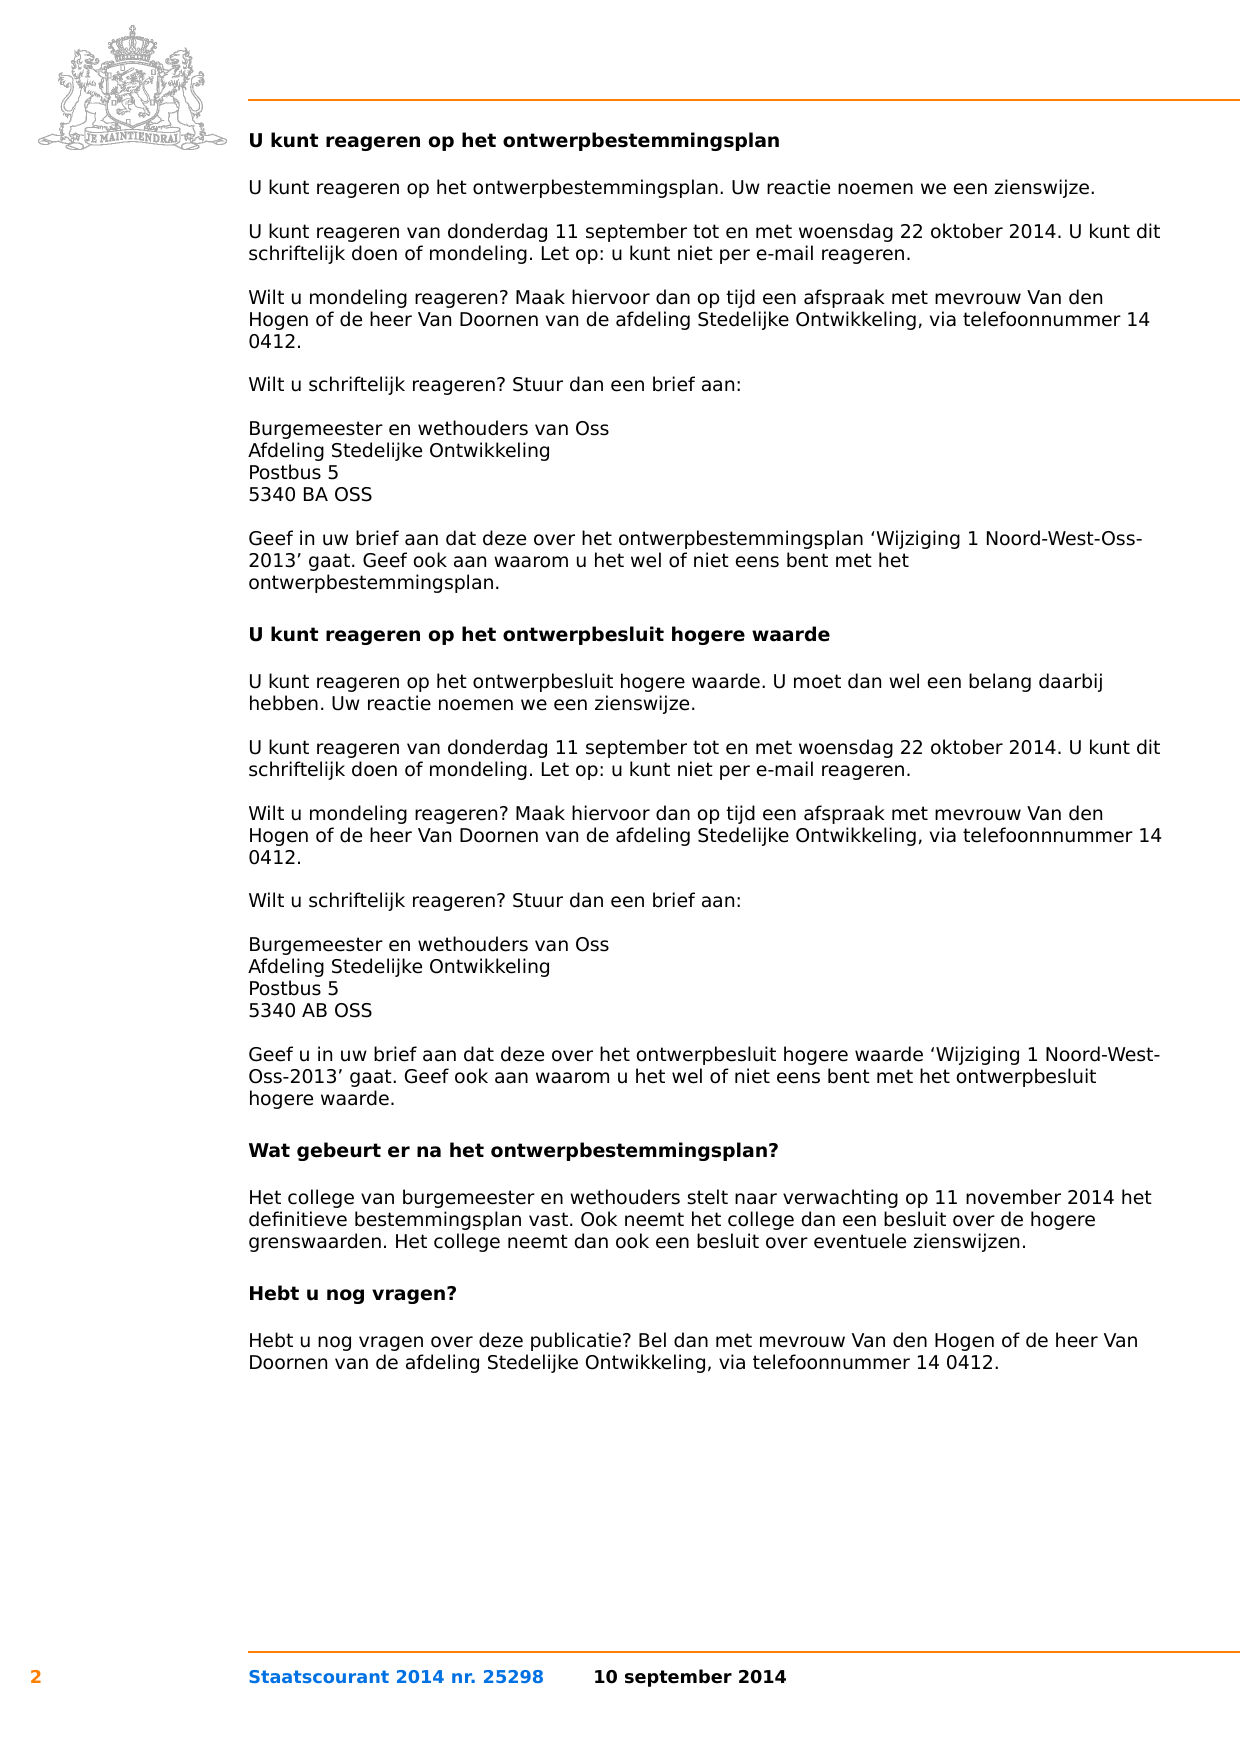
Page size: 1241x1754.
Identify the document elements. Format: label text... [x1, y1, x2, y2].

text Hebt u nog vragen over deze publicatie? Bel dan met mevrouw Van den Hogen of de heer Van Doornen van de afdeling Stedelijke Ontwikkeling, via telefoonnummer 14 0412. [248, 1330, 1163, 1374]
text Wilt u mondeling reageren? Maak hiervoor dan op tijd een afspraak met mevrouw Van den Hogen of de heer Van Doornen van de afdeling Stedelijke Ontwikkeling, via telefoonnummer 14 0412. [248, 287, 1163, 352]
text Wilt u schriftelijk reageren? Stuur dan een brief aan: [248, 890, 1163, 912]
subtitle U kunt reageren op het ontwerpbestemmingsplan [248, 130, 1163, 152]
text Wilt u mondeling reageren? Maak hiervoor dan op tijd een afspraak met mevrouw Van den Hogen of de heer Van Doornen van de afdeling Stedelijke Ontwikkeling, via telefoonnnummer 14 0412. [248, 803, 1163, 868]
text U kunt reageren van donderdag 11 september tot en met woensdag 22 oktober 2014. U kunt dit schriftelijk doen of mondeling. Let op: u kunt niet per e-mail reageren. [248, 737, 1163, 781]
picture [38, 25, 227, 150]
text 5340 BA OSS [248, 484, 1163, 506]
text Postbus 5 [248, 978, 1163, 1000]
text U kunt reageren van donderdag 11 september tot en met woensdag 22 oktober 2014. U kunt dit schriftelijk doen of mondeling. Let op: u kunt niet per e-mail reageren. [248, 221, 1163, 265]
text U kunt reageren op het ontwerpbestemmingsplan. Uw reactie noemen we een zienswijze. [248, 177, 1163, 199]
text Het college van burgemeester en wethouders stelt naar verwachting op 11 november 2014 het definitieve bestemmingsplan vast. Ook neemt het college dan een besluit over de hogere grenswaarden. Het college neemt dan ook een besluit over eventuele zienswijzen. [248, 1187, 1163, 1253]
text Postbus 5 [248, 462, 1163, 484]
text U kunt reageren op het ontwerpbesluit hogere waarde. U moet dan wel een belang daarbij hebben. Uw reactie noemen we een zienswijze. [248, 671, 1163, 715]
text Burgemeester en wethouders van Oss [248, 418, 1163, 440]
text Afdeling Stedelijke Ontwikkeling [248, 956, 1163, 978]
text 5340 AB OSS [248, 1000, 1163, 1022]
text Afdeling Stedelijke Ontwikkeling [248, 440, 1163, 462]
text Geef u in uw brief aan dat deze over het ontwerpbesluit hogere waarde ‘Wijziging 1 Noord-West-Oss-2013’ gaat. Geef ook aan waarom u het wel of niet eens bent met het ontwerpbesluit hogere waarde. [248, 1044, 1163, 1110]
text Geef in uw brief aan dat deze over het ontwerpbestemmingsplan ‘Wijziging 1 Noord-West-Oss-2013’ gaat. Geef ook aan waarom u het wel of niet eens bent met het ontwerpbestemmingsplan. [248, 528, 1163, 594]
text Wilt u schriftelijk reageren? Stuur dan een brief aan: [248, 374, 1163, 396]
subtitle Hebt u nog vragen? [248, 1283, 1163, 1305]
subtitle Wat gebeurt er na het ontwerpbestemmingsplan? [248, 1140, 1163, 1162]
subtitle U kunt reageren op het ontwerpbesluit hogere waarde [248, 624, 1163, 646]
text Burgemeester en wethouders van Oss [248, 934, 1163, 956]
